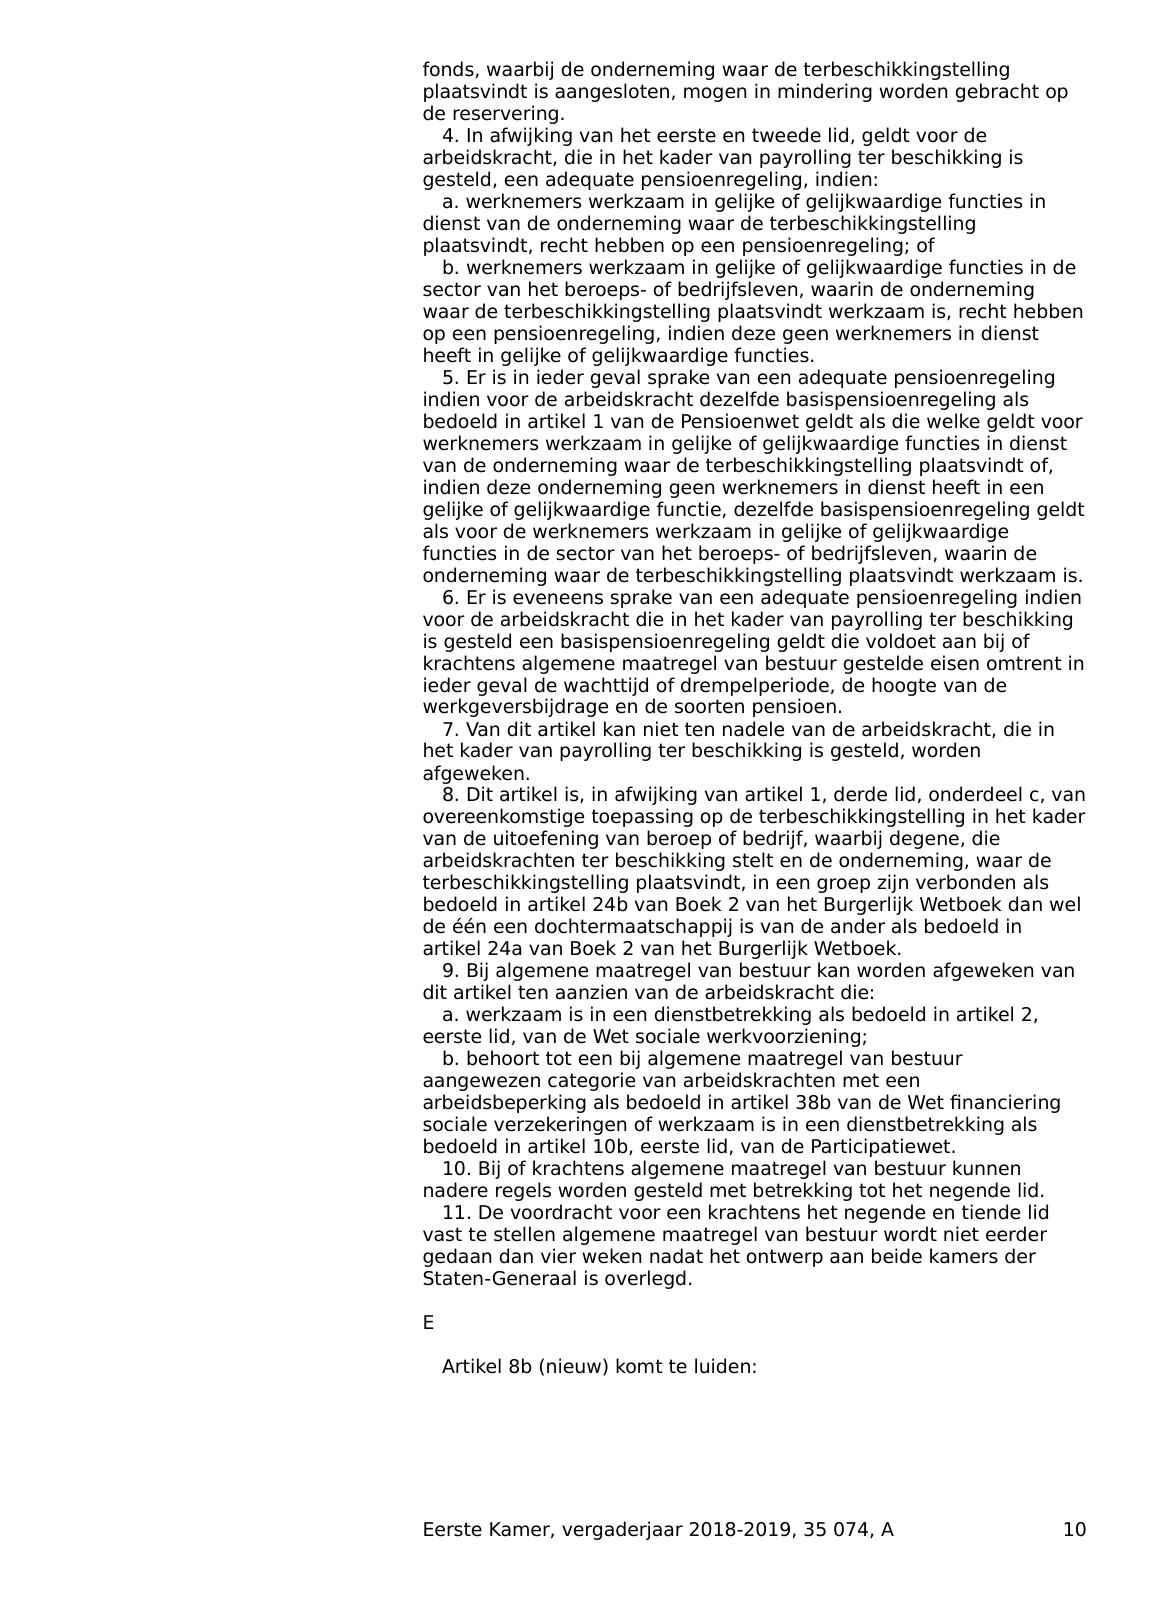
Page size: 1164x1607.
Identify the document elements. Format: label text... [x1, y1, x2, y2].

text 6. Er is eveneens sprake van een adequate pensioenregeling indien voor de arbeidskracht die in het kader van payrolling ter beschikking is gesteld een basispensioenregeling geldt die voldoet aan bij of krachtens algemene maatregel van bestuur gestelde eisen omtrent in ieder geval de wachttijd of drempelperiode, de hoogte van de werkgeversbijdrage en de soorten pensioen. [422, 587, 1087, 718]
text 8. Dit artikel is, in afwijking van artikel 1, derde lid, onderdeel c, van overeenkomstige toepassing op de terbeschikkingstelling in het kader van de uitoefening van beroep of bedrijf, waarbij degene, die arbeidskrachten ter beschikking stelt en de onderneming, waar de terbeschikkingstelling plaatsvindt, in een groep zijn verbonden als bedoeld in artikel 24b van Boek 2 van het Burgerlijk Wetboek dan wel de één een dochtermaatschappij is van de ander als bedoeld in artikel 24a van Boek 2 van het Burgerlijk Wetboek. [422, 784, 1087, 960]
text 10. Bij of krachtens algemene maatregel van bestuur kunnen nadere regels worden gesteld met betrekking tot het negende lid. [422, 1158, 1087, 1202]
text 7. Van dit artikel kan niet ten nadele van de arbeidskracht, die in het kader van payrolling ter beschikking is gesteld, worden afgeweken. [422, 718, 1087, 784]
text 11. De voordracht voor een krachtens het negende en tiende lid vast te stellen algemene maatregel van bestuur wordt niet eerder gedaan dan vier weken nadat het ontwerp aan beide kamers der Staten-Generaal is overlegd. [422, 1202, 1087, 1290]
text 5. Er is in ieder geval sprake van een adequate pensioenregeling indien voor de arbeidskracht dezelfde basispensioenregeling als bedoeld in artikel 1 van de Pensioenwet geldt als die welke geldt voor werknemers werkzaam in gelijke of gelijkwaardige functies in dienst van de onderneming waar de terbeschikkingstelling plaatsvindt of, indien deze onderneming geen werknemers in dienst heeft in een gelijke of gelijkwaardige functie, dezelfde basispensioenregeling geldt als voor de werknemers werkzaam in gelijke of gelijkwaardige functies in de sector van het beroeps- of bedrijfsleven, waarin de onderneming waar de terbeschikkingstelling plaatsvindt werkzaam is. [422, 367, 1087, 587]
text E [422, 1312, 1087, 1334]
text a. werkzaam is in een dienstbetrekking als bedoeld in artikel 2, eerste lid, van de Wet sociale werkvoorziening; [422, 1004, 1087, 1048]
text fonds, waarbij de onderneming waar de terbeschikkingstelling plaatsvindt is aangesloten, mogen in mindering worden gebracht op de reservering. [422, 59, 1087, 125]
text 9. Bij algemene maatregel van bestuur kan worden afgeweken van dit artikel ten aanzien van de arbeidskracht die: [422, 960, 1087, 1004]
text 4. In afwijking van het eerste en tweede lid, geldt voor de arbeidskracht, die in het kader van payrolling ter beschikking is gesteld, een adequate pensioenregeling, indien: [422, 125, 1087, 191]
text b. werknemers werkzaam in gelijke of gelijkwaardige functies in de sector van het beroeps- of bedrijfsleven, waarin de onderneming waar de terbeschikkingstelling plaatsvindt werkzaam is, recht hebben op een pensioenregeling, indien deze geen werknemers in dienst heeft in gelijke of gelijkwaardige functies. [422, 257, 1087, 367]
text b. behoort tot een bij algemene maatregel van bestuur aangewezen categorie van arbeidskrachten met een arbeidsbeperking als bedoeld in artikel 38b van de Wet financiering sociale verzekeringen of werkzaam is in een dienstbetrekking als bedoeld in artikel 10b, eerste lid, van de Participatiewet. [422, 1048, 1087, 1158]
text a. werknemers werkzaam in gelijke of gelijkwaardige functies in dienst van de onderneming waar de terbeschikkingstelling plaatsvindt, recht hebben op een pensioenregeling; of [422, 191, 1087, 257]
text Artikel 8b (nieuw) komt te luiden: [422, 1356, 1087, 1378]
